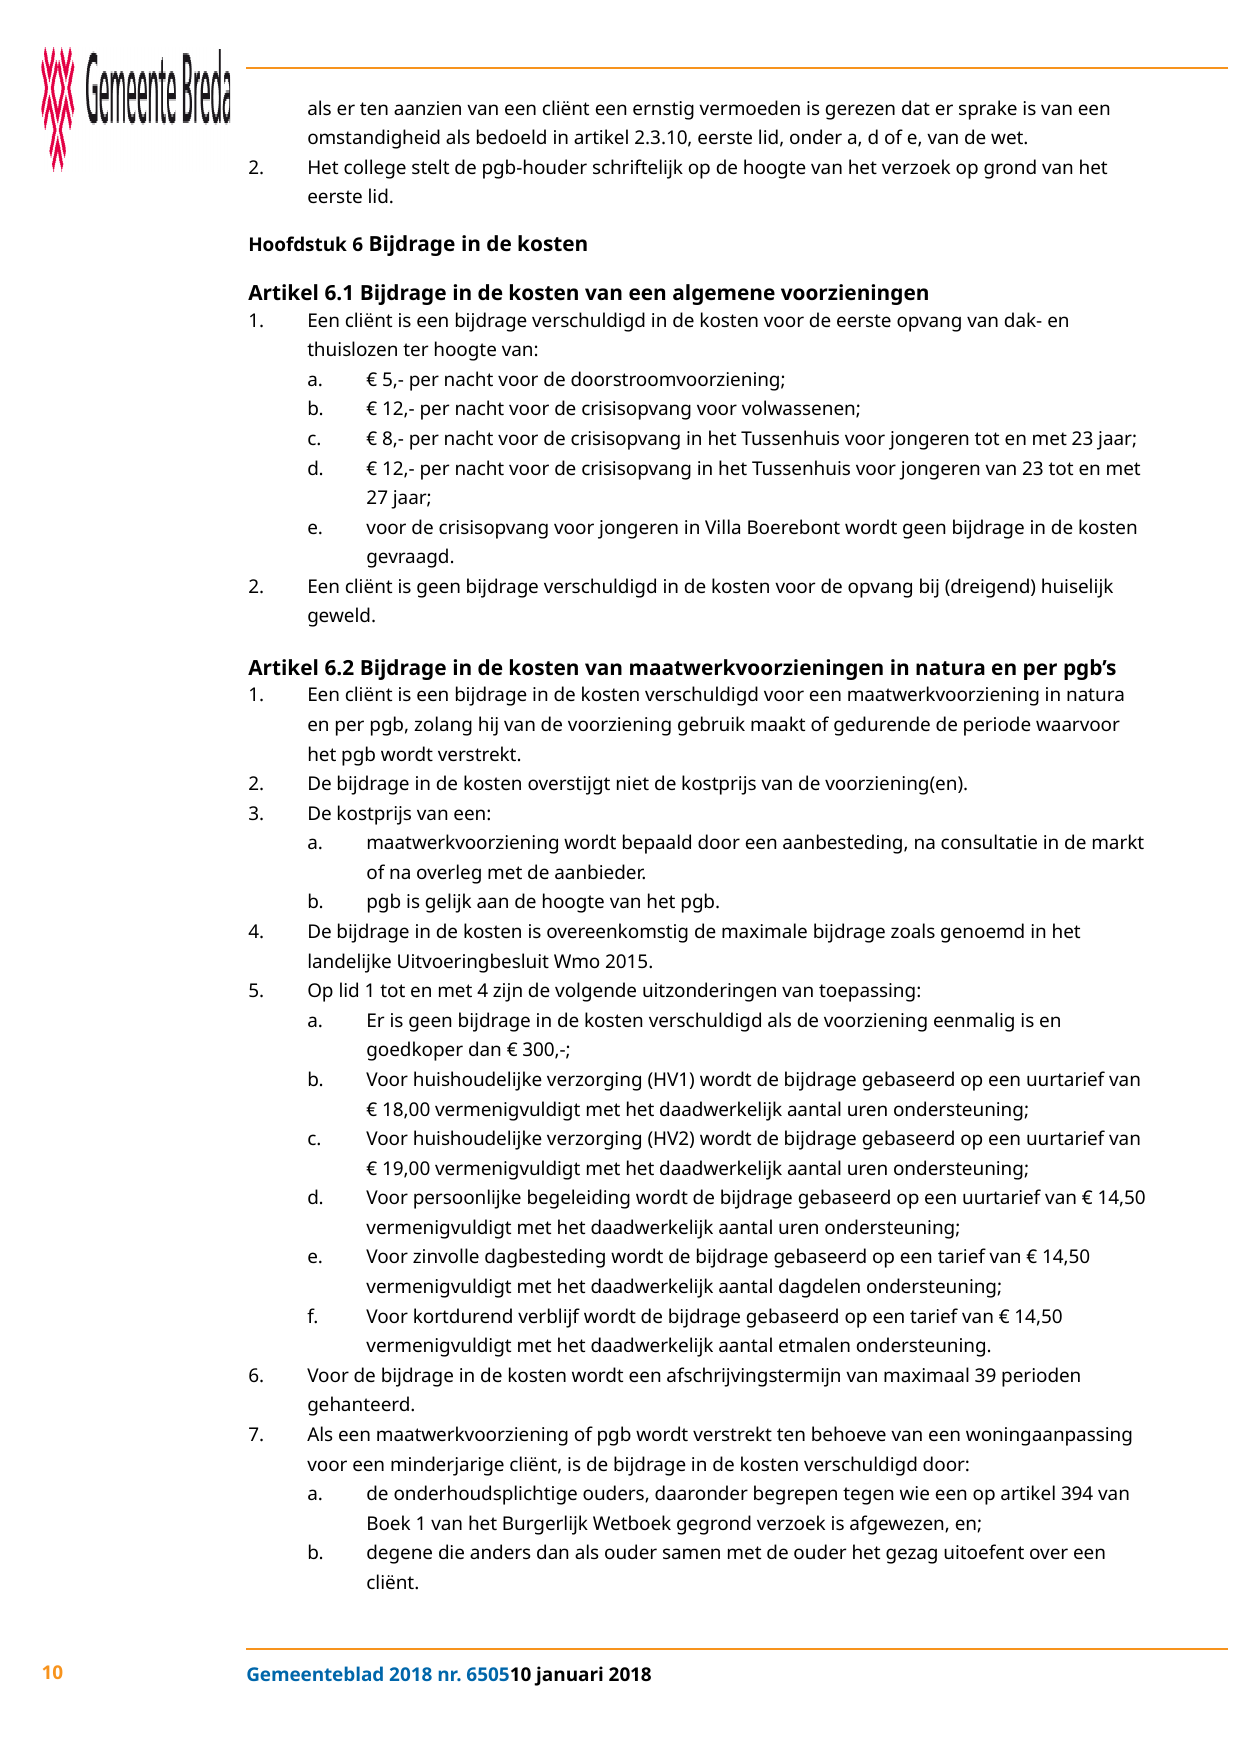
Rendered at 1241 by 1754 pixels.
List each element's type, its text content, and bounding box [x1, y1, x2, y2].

list Voor kortdurend verblijf wordt de bijdrage gebaseerd op een tarief van € 14,50 vermenigvuldigt met het daadwerkelijk aantal etmalen ondersteuning. [307, 1303, 1152, 1358]
text Artikel 6.1 Bijdrage in de kosten van een algemene voorzieningen [248, 278, 1152, 307]
list € 12,- per nacht voor de crisisopvang in het Tussenhuis voor jongeren van 23 tot en met 27 jaar; [307, 455, 1152, 510]
list Voor persoonlijke begeleiding wordt de bijdrage gebaseerd op een uurtarief van € 14,50 vermenigvuldigt met het daadwerkelijk aantal uren ondersteuning; [307, 1184, 1152, 1240]
list € 8,- per nacht voor de crisisopvang in het Tussenhuis voor jongeren tot en met 23 jaar; [307, 425, 1152, 451]
list als er ten aanzien van een cliënt een ernstig vermoeden is gerezen dat er sprake is van een omstandigheid als bedoeld in artikel 2.3.10, eerste lid, onder a, d of e, van de wet. [248, 95, 1152, 150]
text Hoofdstuk 6 Bijdrage in de kosten [248, 229, 1152, 258]
text Artikel 6.2 Bijdrage in de kosten van maatwerkvoorzieningen in natura en per pgb’s [248, 653, 1152, 682]
list pgb is gelijk aan de hoogte van het pgb. [307, 889, 1152, 914]
list Een cliënt is een bijdrage in de kosten verschuldigd voor een maatwerkvoorziening in natura en per pgb, zolang hij van de voorziening gebruik maakt of gedurende de periode waarvoor het pgb wordt verstrekt. [248, 682, 1152, 766]
picture [41, 47, 231, 172]
list Voor de bijdrage in de kosten wordt een afschrijvingstermijn van maximaal 39 perioden gehanteerd. [248, 1362, 1152, 1417]
list Een cliënt is een bijdrage verschuldigd in de kosten voor de eerste opvang van dak- en thuislozen ter hoogte van: [248, 307, 1152, 362]
list Er is geen bijdrage in de kosten verschuldigd als de voorziening eenmalig is en goedkoper dan € 300,-; [307, 1007, 1152, 1062]
list Een cliënt is geen bijdrage verschuldigd in de kosten voor de opvang bij (dreigend) huiselijk geweld. [248, 573, 1152, 628]
list Voor huishoudelijke verzorging (HV1) wordt de bijdrage gebaseerd op een uurtarief van € 18,00 vermenigvuldigt met het daadwerkelijk aantal uren ondersteuning; [307, 1066, 1152, 1121]
list Als een maatwerkvoorziening of pgb wordt verstrekt ten behoeve van een woningaanpassing voor een minderjarige cliënt, is de bijdrage in de kosten verschuldigd door: [248, 1421, 1152, 1476]
list De bijdrage in de kosten is overeenkomstig de maximale bijdrage zoals genoemd in het landelijke Uitvoeringbesluit Wmo 2015. [248, 918, 1152, 973]
list maatwerkvoorziening wordt bepaald door een aanbesteding, na consultatie in de markt of na overleg met de aanbieder. [307, 829, 1152, 885]
list voor de crisisopvang voor jongeren in Villa Boerebont wordt geen bijdrage in de kosten gevraagd. [307, 514, 1152, 569]
list De bijdrage in de kosten overstijgt niet de kostprijs van de voorziening(en). [248, 770, 1152, 796]
list Op lid 1 tot en met 4 zijn de volgende uitzonderingen van toepassing: [248, 977, 1152, 1003]
list degene die anders dan als ouder samen met de ouder het gezag uitoefent over een cliënt. [307, 1539, 1152, 1595]
list Het college stelt de pgb-houder schriftelijk op de hoogte van het verzoek op grond van het eerste lid. [248, 154, 1152, 209]
list € 12,- per nacht voor de crisisopvang voor volwassenen; [307, 396, 1152, 421]
list de onderhoudsplichtige ouders, daaronder begrepen tegen wie een op artikel 394 van Boek 1 van het Burgerlijk Wetboek gegrond verzoek is afgewezen, en; [307, 1480, 1152, 1536]
list De kostprijs van een: [248, 800, 1152, 826]
list € 5,- per nacht voor de doorstroomvoorziening; [307, 366, 1152, 392]
list Voor zinvolle dagbesteding wordt de bijdrage gebaseerd op een tarief van € 14,50 vermenigvuldigt met het daadwerkelijk aantal dagdelen ondersteuning; [307, 1244, 1152, 1299]
list Voor huishoudelijke verzorging (HV2) wordt de bijdrage gebaseerd op een uurtarief van € 19,00 vermenigvuldigt met het daadwerkelijk aantal uren ondersteuning; [307, 1125, 1152, 1181]
